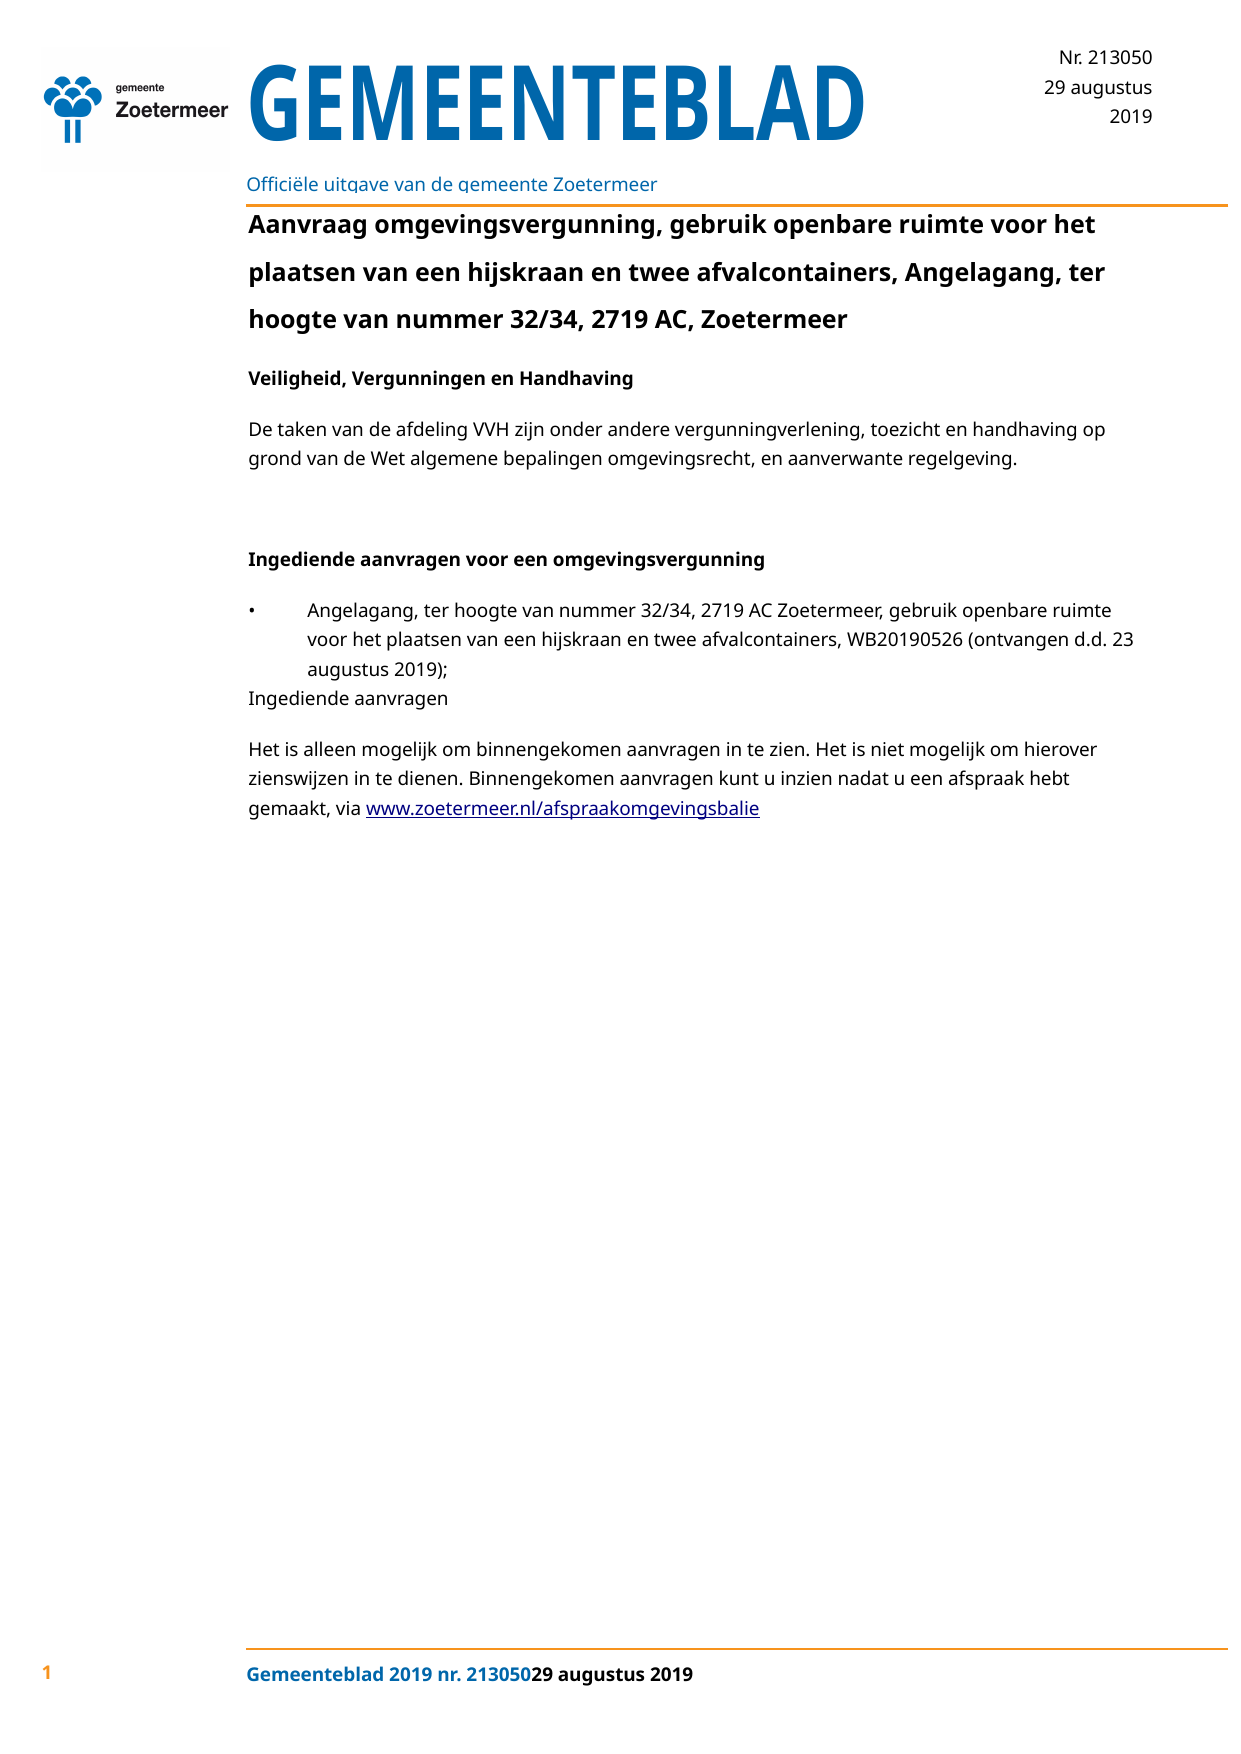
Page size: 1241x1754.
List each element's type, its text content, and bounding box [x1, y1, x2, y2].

list Angelagang, ter hoogte van nummer 32/34, 2719 AC Zoetermeer, gebruik openbare ruimte voor het plaatsen van een hijskraan en twee afvalcontainers, WB20190526 (ontvangen d.d. 23 augustus 2019); [248, 597, 1152, 682]
text Aanvraag omgevingsvergunning, gebruik openbare ruimte voor het plaatsen van een hijskraan en twee afvalcontainers, Angelagang, ter hoogte van nummer 32/34, 2719 AC, Zoetermeer [248, 207, 1152, 336]
text Ingediende aanvragen voor een omgevingsvergunning [248, 546, 1152, 572]
text De taken van de afdeling VVH zijn onder andere vergunningverlening, toezicht en handhaving op grond van de Wet algemene bepalingen omgevingsrecht, en aanverwante regelgeving. [248, 416, 1152, 471]
text Het is alleen mogelijk om binnengekomen aanvragen in te zien. Het is niet mogelijk om hierover zienswijzen in te dienen. Binnengekomen aanvragen kunt u inzien nadat u een afspraak hebt gemaakt, via www.zoetermeer.nl/afspraakomgevingsbalie [248, 736, 1152, 821]
text Ingediende aanvragen [248, 686, 1152, 711]
text Veiligheid, Vergunningen en Handhaving [248, 366, 1152, 391]
picture [41, 47, 231, 172]
